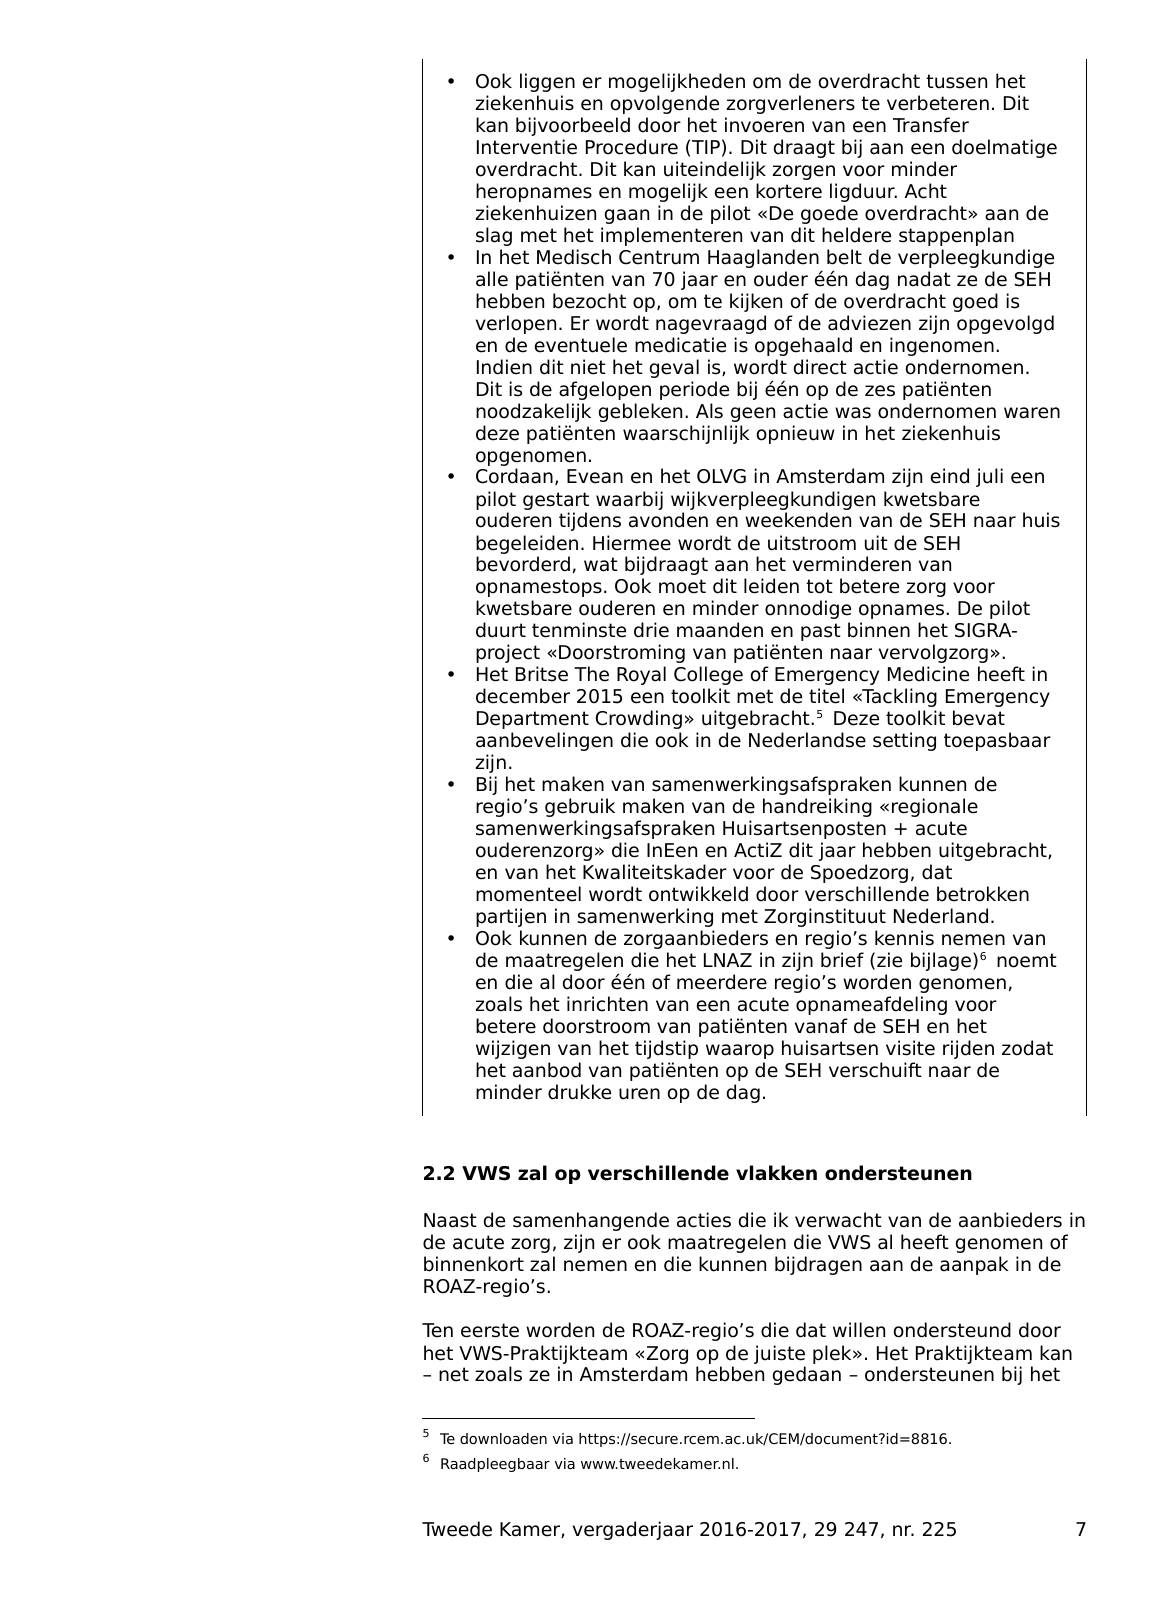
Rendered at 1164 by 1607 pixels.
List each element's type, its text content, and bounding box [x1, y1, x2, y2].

text Ten eerste worden de ROAZ-regio’s die dat willen ondersteund door het VWS-Praktijkteam «Zorg op de juiste plek». Het Praktijkteam kan – net zoals ze in Amsterdam hebben gedaan – ondersteunen bij het [422, 1320, 1087, 1386]
text Naast de samenhangende acties die ik verwacht van de aanbieders in de acute zorg, zijn er ook maatregelen die VWS al heeft genomen of binnenkort zal nemen en die kunnen bijdragen aan de aanpak in de ROAZ-regio’s. [422, 1210, 1087, 1298]
subtitle 2.2 VWS zal op verschillende vlakken ondersteunen [422, 1163, 1087, 1185]
table_header • Ook liggen er mogelijkheden om de overdracht tussen het ziekenhuis en opvolgende zorgverleners te verbeteren. Dit kan bijvoorbeeld door het invoeren van een Transfer Interventie Procedure (TIP). Dit draagt bij aan een doelmatige overdracht. Dit kan uiteindelijk zorgen voor minder heropnames en mogelijk een kortere ligduur. Acht ziekenhuizen gaan in de pilot «De goede overdracht» aan de slag met het implementeren van dit heldere stappenplan • In het Medisch Centrum Haaglanden belt de verpleegkundige alle patiënten van 70 jaar en ouder één dag nadat ze de SEH hebben bezocht op, om te kijken of de overdracht goed is verlopen. Er wordt nagevraagd of de adviezen zijn opgevolgd en de eventuele medicatie is opgehaald en ingenomen. Indien dit niet het geval is, wordt direct actie ondernomen. Dit is de afgelopen periode bij één op de zes patiënten noodzakelijk gebleken. Als geen actie was ondernomen waren deze patiënten waarschijnlijk opnieuw in het ziekenhuis opgenomen. • Cordaan, Evean en het OLVG in Amsterdam zijn eind juli een pilot gestart waarbij wijkverpleegkundigen kwetsbare ouderen tijdens avonden en weekenden van de SEH naar huis begeleiden. Hiermee wordt de uitstroom uit de SEH bevorderd, wat bijdraagt aan het verminderen van opnamestops. Ook moet dit leiden tot betere zorg voor kwetsbare ouderen en minder onnodige opnames. De pilot duurt tenminste drie maanden en past binnen het SIGRA-project «Doorstroming van patiënten naar vervolgzorg». • Het Britse The Royal College of Emergency Medicine heeft in december 2015 een toolkit met de titel «Tackling Emergency Department Crowding» uitgebracht. Deze toolkit bevat aanbevelingen die ook in de Nederlandse setting toepasbaar zijn. • Bij het maken van samenwerkingsafspraken kunnen de regio’s gebruik maken van de handreiking «regionale samenwerkingsafspraken Huisartsenposten + acute ouderenzorg» die InEen en ActiZ dit jaar hebben uitgebracht, en van het Kwaliteitskader voor de Spoedzorg, dat momenteel wordt ontwikkeld door verschillende betrokken partijen in samenwerking met Zorginstituut Nederland. • Ook kunnen de zorgaanbieders en regio’s kennis nemen van de maatregelen die het LNAZ in zijn brief (zie bijlage) noemt en die al door één of meerdere regio’s worden genomen, zoals het inrichten van een acute opnameafdeling voor betere doorstroom van patiënten vanaf de SEH en het wijzigen van het tijdstip waarop huisartsen visite rijden zodat het aanbod van patiënten op de SEH verschuift naar de minder drukke uren op de dag. [423, 59, 1086, 1116]
